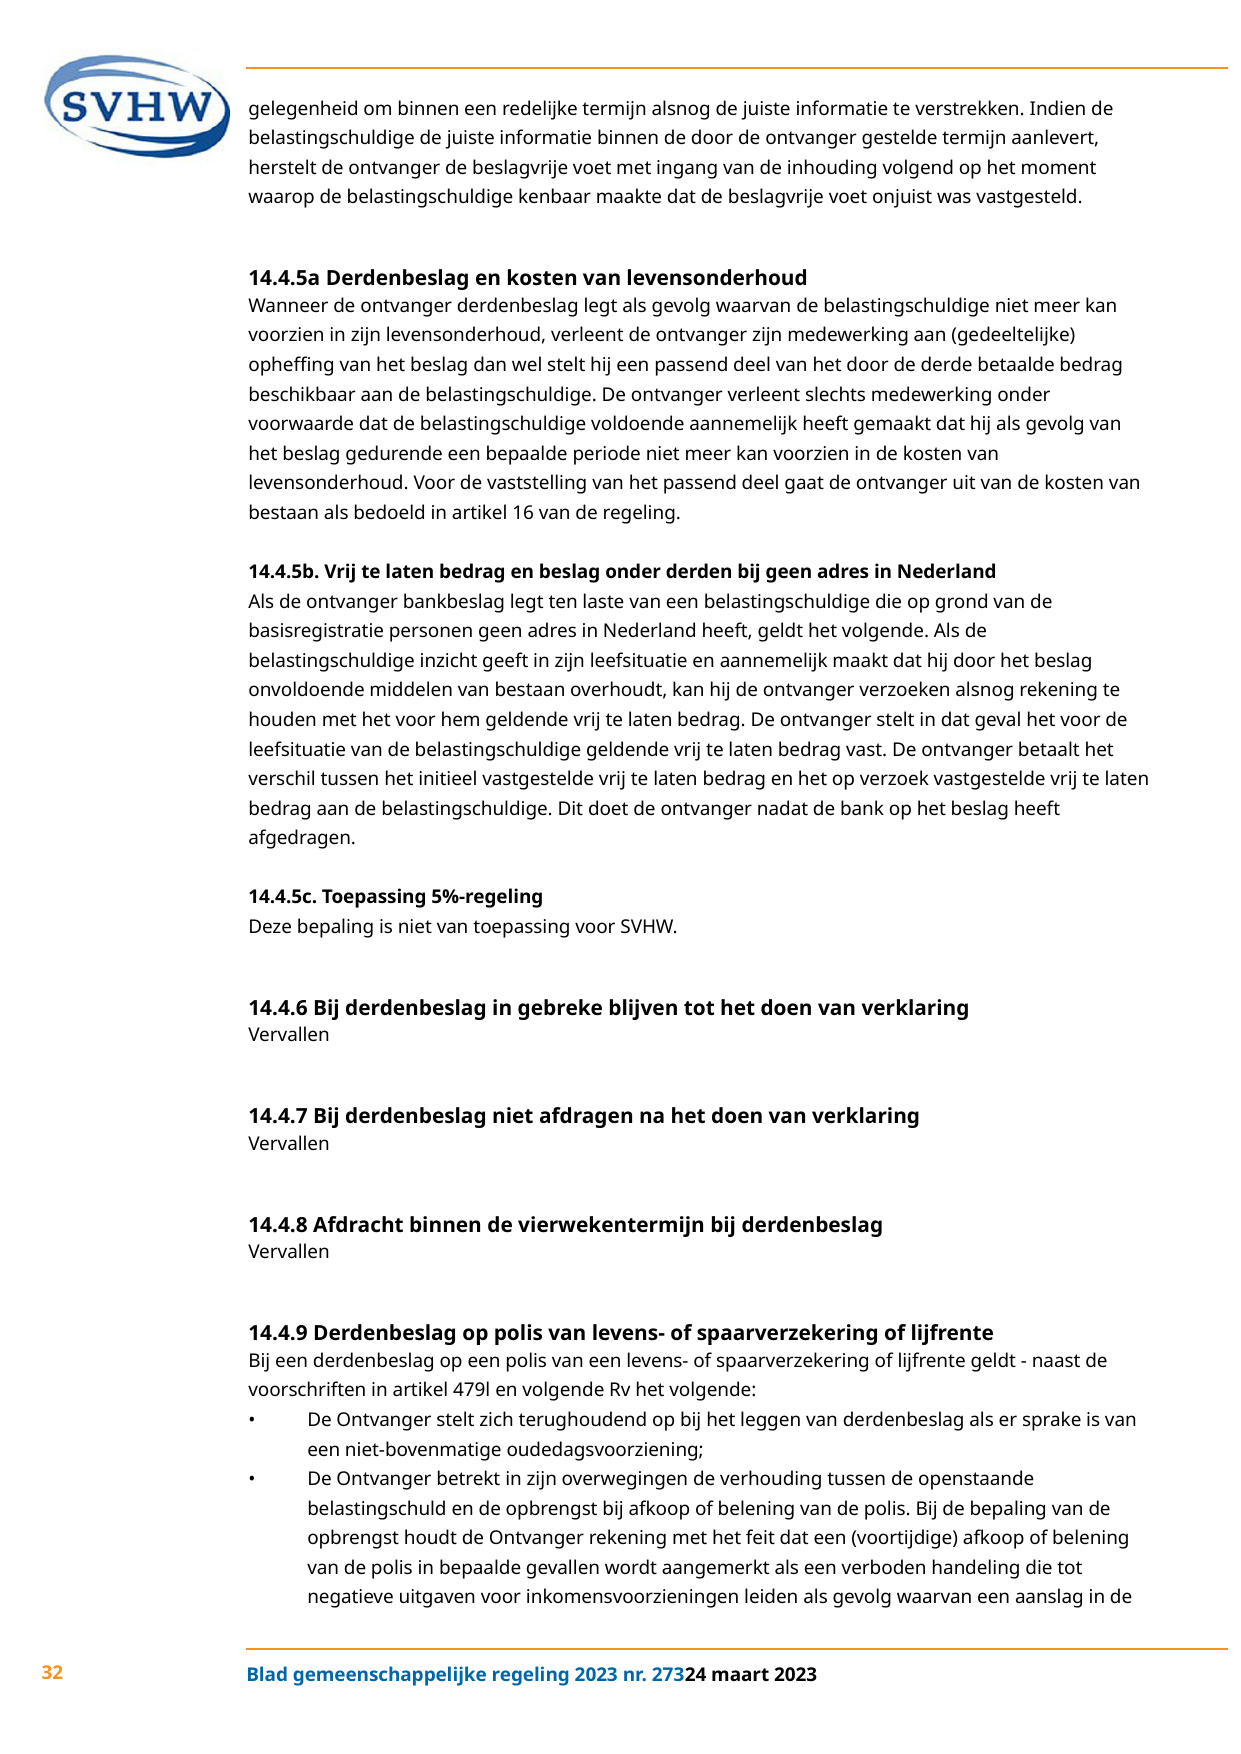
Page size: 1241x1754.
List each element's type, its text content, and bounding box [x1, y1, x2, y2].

text 14.4.5b. Vrij te laten bedrag en beslag onder derden bij geen adres in Nederland [248, 558, 1152, 584]
text Vervallen [248, 1022, 1152, 1047]
text 14.4.7 Bij derdenbeslag niet afdragen na het doen van verklaring [248, 1102, 1152, 1130]
text 14.4.5a Derdenbeslag en kosten van levensonderhoud [248, 263, 1152, 292]
text gelegenheid om binnen een redelijke termijn alsnog de juiste informatie te verstrekken. Indien de belastingschuldige de juiste informatie binnen de door de ontvanger gestelde termijn aanlevert, herstelt de ontvanger de beslagvrije voet met ingang van de inhouding volgend op het moment waarop de belastingschuldige kenbaar maakte dat de beslagvrije voet onjuist was vastgesteld. [248, 95, 1152, 209]
text 14.4.6 Bij derdenbeslag in gebreke blijven tot het doen van verklaring [248, 993, 1152, 1022]
text Deze bepaling is niet van toepassing voor SVHW. [248, 913, 1152, 939]
list De Ontvanger betrekt in zijn overwegingen de verhouding tussen de openstaande belastingschuld en de opbrengst bij afkoop of belening van de polis. Bij de bepaling van de opbrengst houdt de Ontvanger rekening met het feit dat een (voortijdige) afkoop of belening van de polis in bepaalde gevallen wordt aangemerkt als een verboden handeling die tot negatieve uitgaven voor inkomensvoorzieningen leiden als gevolg waarvan een aanslag in de [248, 1465, 1152, 1609]
text 14.4.5c. Toepassing 5%-regeling [248, 884, 1152, 909]
text Bij een derdenbeslag op een polis van een levens- of spaarverzekering of lijfrente geldt - naast de voorschriften in artikel 479l en volgende Rv het volgende: [248, 1347, 1152, 1402]
text 14.4.9 Derdenbeslag op polis van levens- of spaarverzekering of lijfrente [248, 1318, 1152, 1347]
picture [41, 47, 231, 172]
text 14.4.8 Afdracht binnen de vierwekentermijn bij derdenbeslag [248, 1210, 1152, 1238]
text Vervallen [248, 1130, 1152, 1156]
text Wanneer de ontvanger derdenbeslag legt als gevolg waarvan de belastingschuldige niet meer kan voorzien in zijn levensonderhoud, verleent de ontvanger zijn medewerking aan (gedeeltelijke) opheffing van het beslag dan wel stelt hij een passend deel van het door de derde betaalde bedrag beschikbaar aan de belastingschuldige. De ontvanger verleent slechts medewerking onder voorwaarde dat de belastingschuldige voldoende aannemelijk heeft gemaakt dat hij als gevolg van het beslag gedurende een bepaalde periode niet meer kan voorzien in de kosten van levensonderhoud. Voor de vaststelling van het passend deel gaat de ontvanger uit van de kosten van bestaan als bedoeld in artikel 16 van de regeling. [248, 292, 1152, 525]
text Vervallen [248, 1238, 1152, 1264]
list De Ontvanger stelt zich terughoudend op bij het leggen van derdenbeslag als er sprake is van een niet-bovenmatige oudedagsvoorziening; [248, 1406, 1152, 1461]
text Als de ontvanger bankbeslag legt ten laste van een belastingschuldige die op grond van de basisregistratie personen geen adres in Nederland heeft, geldt het volgende. Als de belastingschuldige inzicht geeft in zijn leefsituatie en aannemelijk maakt dat hij door het beslag onvoldoende middelen van bestaan overhoudt, kan hij de ontvanger verzoeken alsnog rekening te houden met het voor hem geldende vrij te laten bedrag. De ontvanger stelt in dat geval het voor de leefsituatie van de belastingschuldige geldende vrij te laten bedrag vast. De ontvanger betaalt het verschil tussen het initieel vastgestelde vrij te laten bedrag en het op verzoek vastgestelde vrij te laten bedrag aan de belastingschuldige. Dit doet de ontvanger nadat de bank op het beslag heeft afgedragen. [248, 588, 1152, 850]
